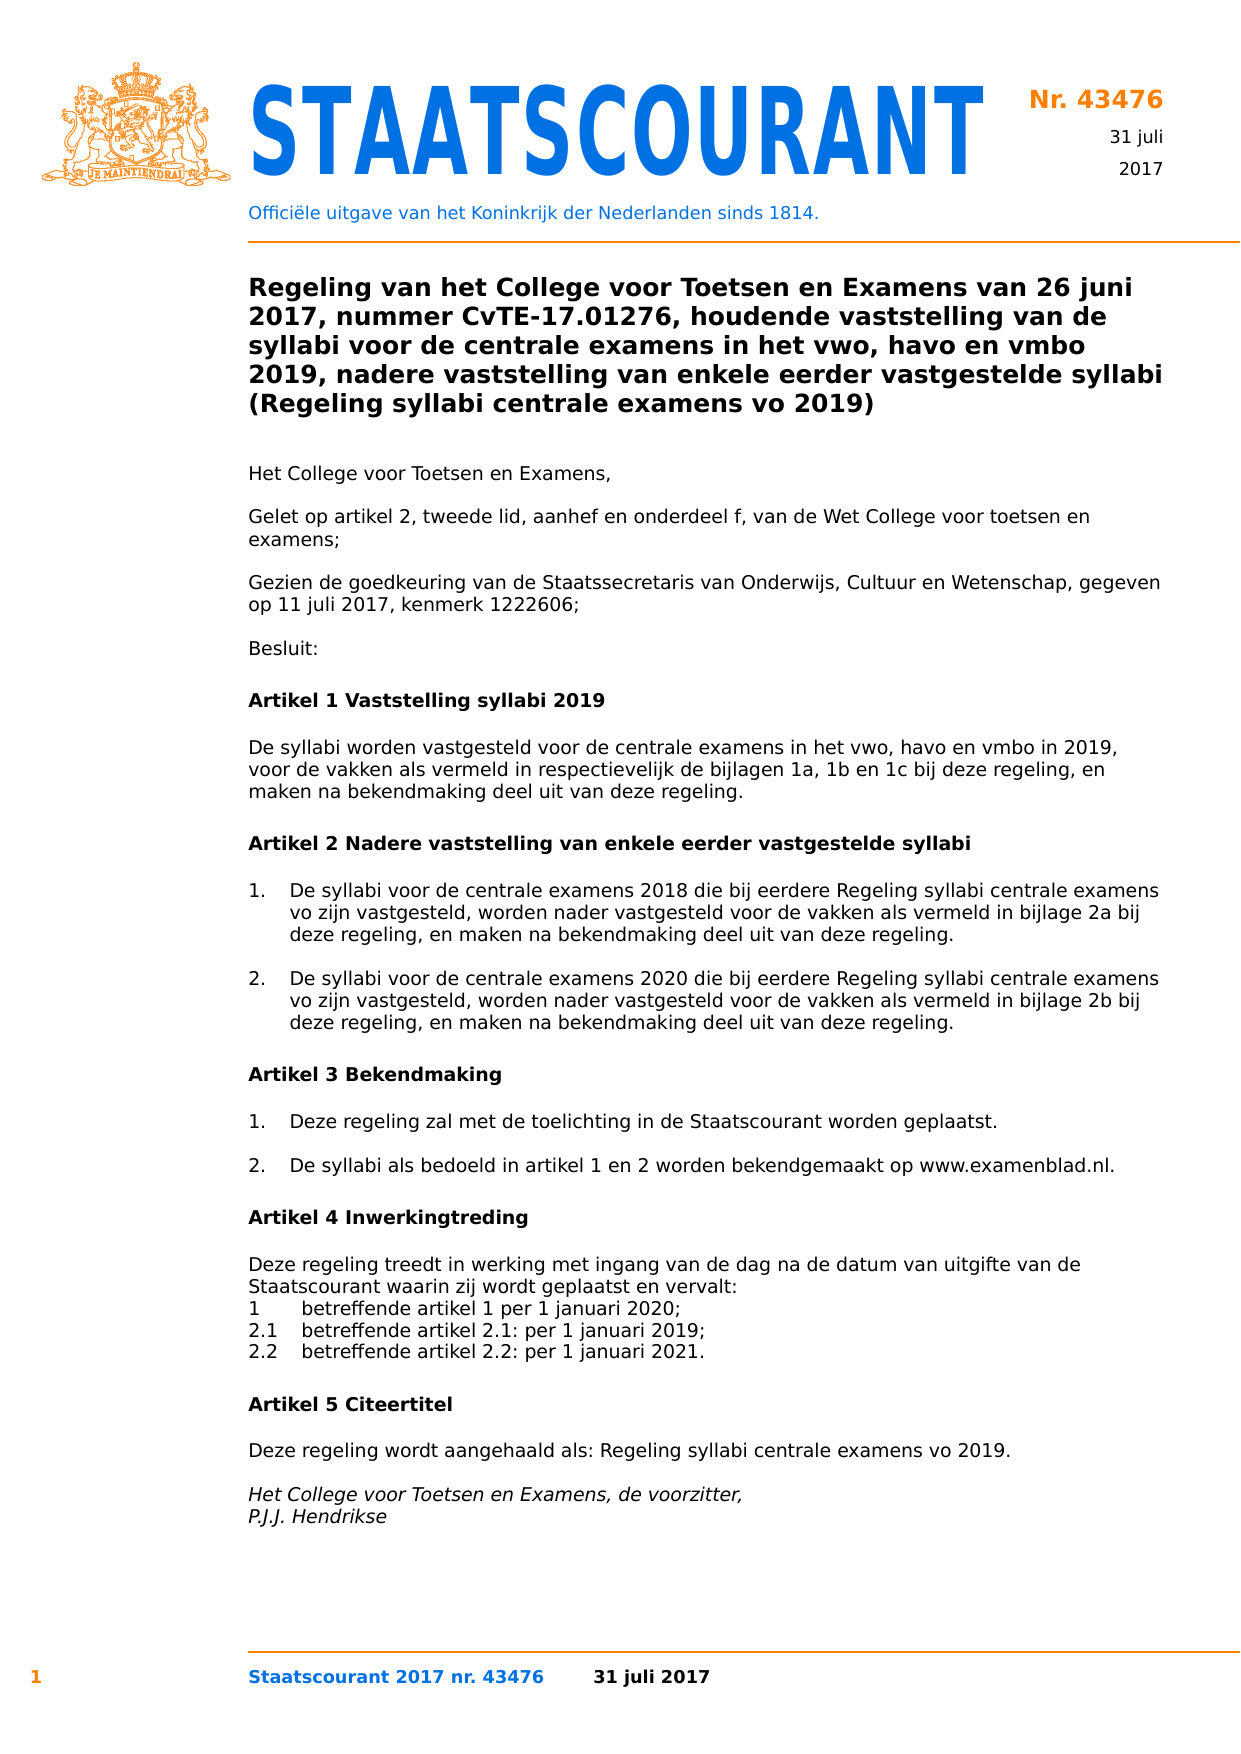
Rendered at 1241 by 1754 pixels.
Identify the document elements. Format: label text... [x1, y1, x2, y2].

table_header STAATSCOURANT [248, 62, 998, 203]
table_header Nr. 43476 [998, 62, 1240, 121]
subtitle Artikel 3 Bekendmaking [248, 1064, 1163, 1086]
text 1 betreffende artikel 1 per 1 januari 2020; [248, 1297, 1163, 1319]
table_cell 31 juli [998, 121, 1240, 153]
text Gelet op artikel 2, tweede lid, aanhef en onderdeel f, van de Wet College voor toetsen en examens; [248, 506, 1163, 550]
text 2. De syllabi voor de centrale examens 2020 die bij eerdere Regeling syllabi centrale examens vo zijn vastgesteld, worden nader vastgesteld voor de vakken als vermeld in bijlage 2b bij deze regeling, en maken na bekendmaking deel uit van deze regeling. [248, 968, 1163, 1034]
text 1. Deze regeling zal met de toelichting in de Staatscourant worden geplaatst. [248, 1111, 1163, 1133]
text Besluit: [248, 638, 1163, 660]
text Deze regeling wordt aangehaald als: Regeling syllabi centrale examens vo 2019. [248, 1440, 1163, 1462]
text Deze regeling treedt in werking met ingang van de dag na de datum van uitgifte van de Staatscourant waarin zij wordt geplaatst en vervalt: [248, 1253, 1163, 1297]
picture [41, 62, 231, 186]
text 2.2 betreffende artikel 2.2: per 1 januari 2021. [248, 1341, 1163, 1363]
text Gezien de goedkeuring van de Staatssecretaris van Onderwijs, Cultuur en Wetenschap, gegeven op 11 juli 2017, kenmerk 1222606; [248, 572, 1163, 616]
subtitle Regeling van het College voor Toetsen en Examens van 26 juni 2017, nummer CvTE-17.01276, houdende vaststelling van de syllabi voor de centrale examens in het vwo, havo en vmbo 2019, nadere vaststelling van enkele eerder vastgestelde syllabi (Regeling syllabi centrale examens vo 2019) [248, 273, 1163, 419]
text 2. De syllabi als bedoeld in artikel 1 en 2 worden bekendgemaakt op www.examenblad.nl. [248, 1154, 1163, 1177]
text 2.1 betreffende artikel 2.1: per 1 januari 2019; [248, 1319, 1163, 1341]
subtitle Artikel 5 Citeertitel [248, 1393, 1163, 1415]
table_header [25, 62, 248, 241]
subtitle Artikel 1 Vaststelling syllabi 2019 [248, 690, 1163, 712]
text 1. De syllabi voor de centrale examens 2018 die bij eerdere Regeling syllabi centrale examens vo zijn vastgesteld, worden nader vastgesteld voor de vakken als vermeld in bijlage 2a bij deze regeling, en maken na bekendmaking deel uit van deze regeling. [248, 880, 1163, 946]
text Het College voor Toetsen en Examens, de voorzitter, P.J.J. Hendrikse [248, 1484, 1163, 1528]
table_cell Officiële uitgave van het Koninkrijk der Nederlanden sinds 1814. [248, 203, 1240, 241]
table_cell 2017 [998, 153, 1240, 203]
subtitle Artikel 4 Inwerkingtreding [248, 1207, 1163, 1228]
text De syllabi worden vastgesteld voor de centrale examens in het vwo, havo en vmbo in 2019, voor de vakken als vermeld in respectievelijk de bijlagen 1a, 1b en 1c bij deze regeling, en maken na bekendmaking deel uit van deze regeling. [248, 737, 1163, 803]
text Het College voor Toetsen en Examens, [248, 463, 1163, 484]
subtitle Artikel 2 Nadere vaststelling van enkele eerder vastgestelde syllabi [248, 833, 1163, 855]
